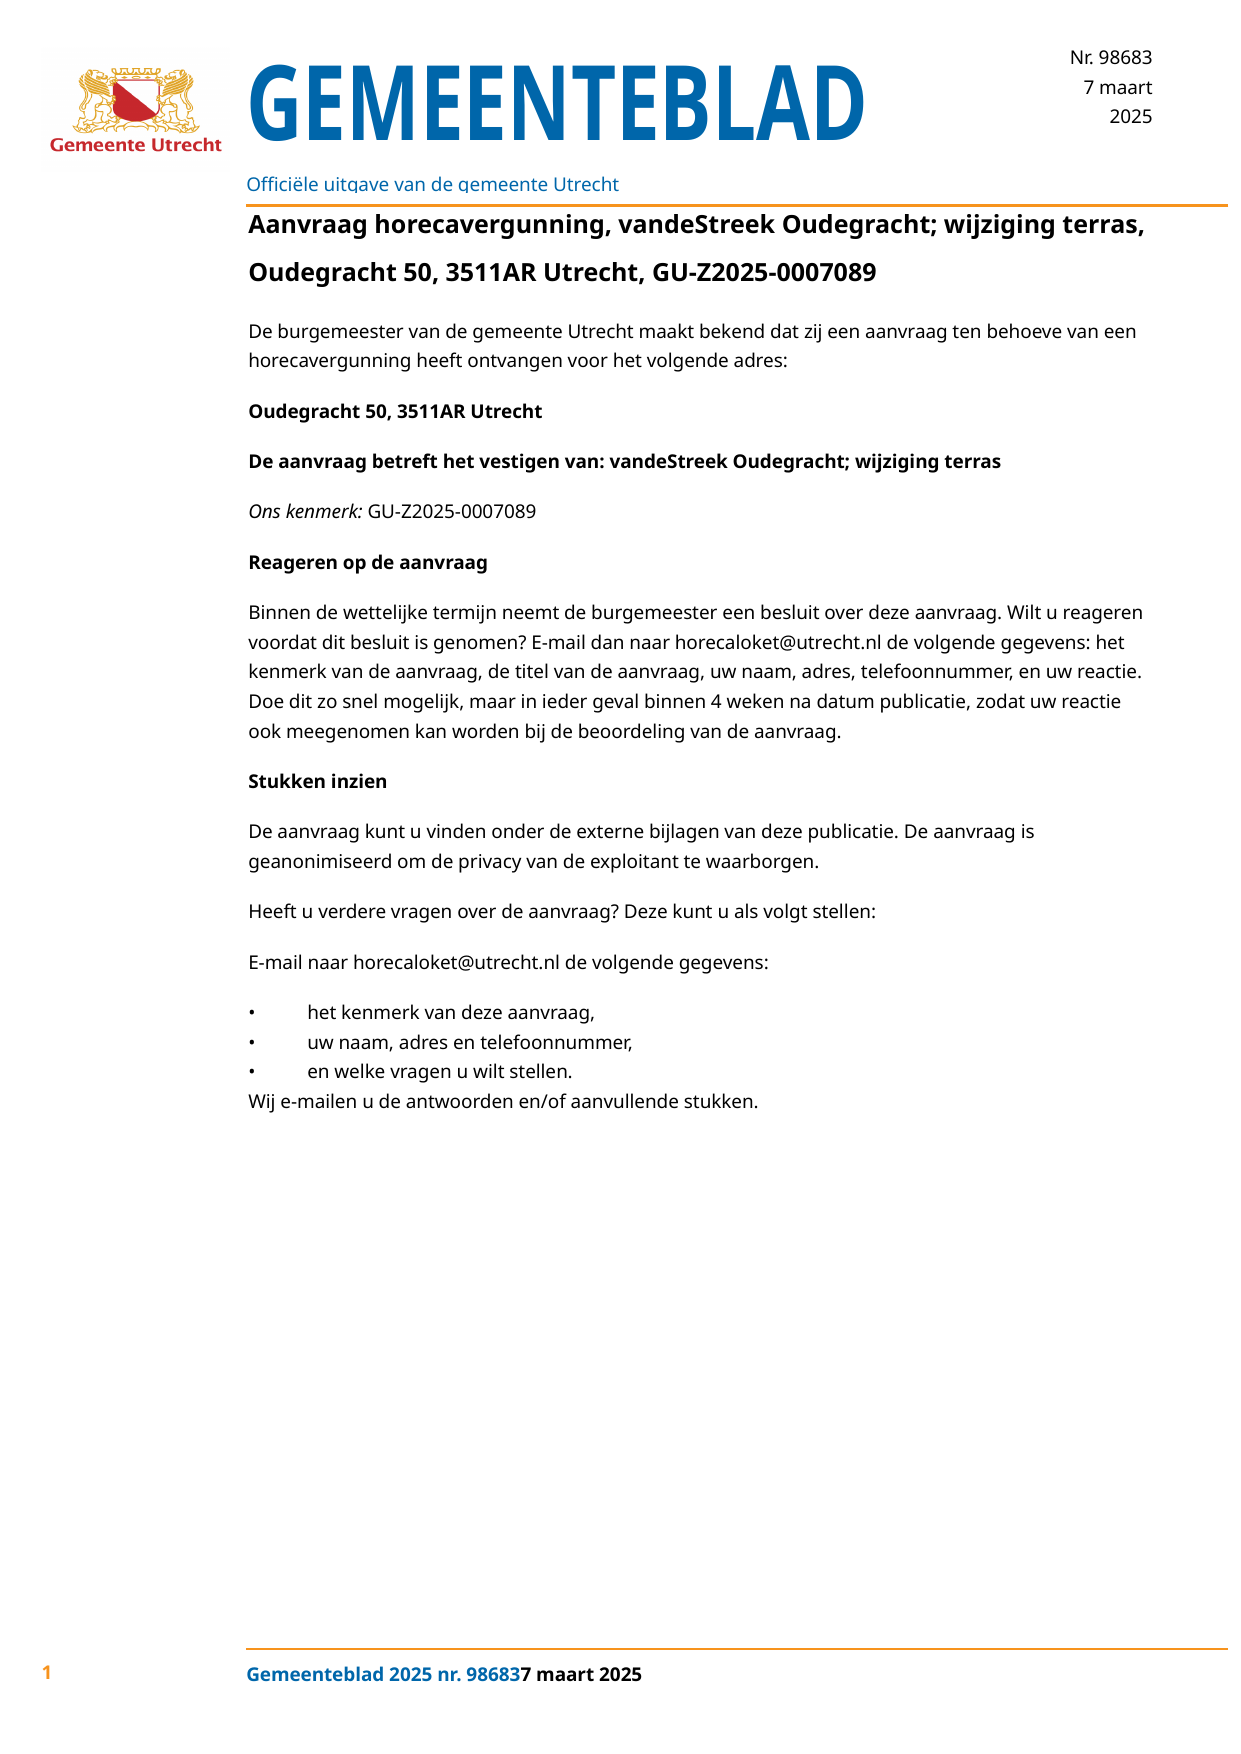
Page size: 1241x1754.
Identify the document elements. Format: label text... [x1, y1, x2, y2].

text Reageren op de aanvraag [248, 549, 1152, 575]
text Binnen de wettelijke termijn neemt de burgemeester een besluit over deze aanvraag. Wilt u reageren voordat dit besluit is genomen? E-mail dan naar horecaloket@utrecht.nl de volgende gegevens: het kenmerk van de aanvraag, de titel van de aanvraag, uw naam, adres, telefoonnummer, en uw reactie. Doe dit zo snel mogelijk, maar in ieder geval binnen 4 weken na datum publicatie, zodat uw reactie ook meegenomen kan worden bij de beoordeling van de aanvraag. [248, 599, 1152, 744]
text De aanvraag kunt u vinden onder de externe bijlagen van deze publicatie. De aanvraag is geanonimiseerd om de privacy van de exploitant te waarborgen. [248, 819, 1152, 874]
text De burgemeester van de gemeente Utrecht maakt bekend dat zij een aanvraag ten behoeve van een horecavergunning heeft ontvangen voor het volgende adres: [248, 318, 1152, 373]
text E-mail naar horecaloket@utrecht.nl de volgende gegevens: [248, 949, 1152, 975]
list uw naam, adres en telefoonnummer, [248, 1029, 1152, 1055]
text Heeft u verdere vragen over de aanvraag? Deze kunt u als volgt stellen: [248, 899, 1152, 924]
text Aanvraag horecavergunning, vandeStreek Oudegracht; wijziging terras, Oudegracht 50, 3511AR Utrecht, GU-Z2025-0007089 [248, 207, 1152, 288]
text De aanvraag betreft het vestigen van: vandeStreek Oudegracht; wijziging terras [248, 448, 1152, 474]
picture [41, 47, 231, 172]
text Oudegracht 50, 3511AR Utrecht [248, 398, 1152, 424]
text Stukken inzien [248, 768, 1152, 794]
list het kenmerk van deze aanvraag, [248, 999, 1152, 1025]
list en welke vragen u wilt stellen. [248, 1059, 1152, 1084]
text Wij e-mailen u de antwoorden en/of aanvullende stukken. [248, 1088, 1152, 1114]
text Ons kenmerk: GU-Z2025-0007089 [248, 499, 1152, 524]
